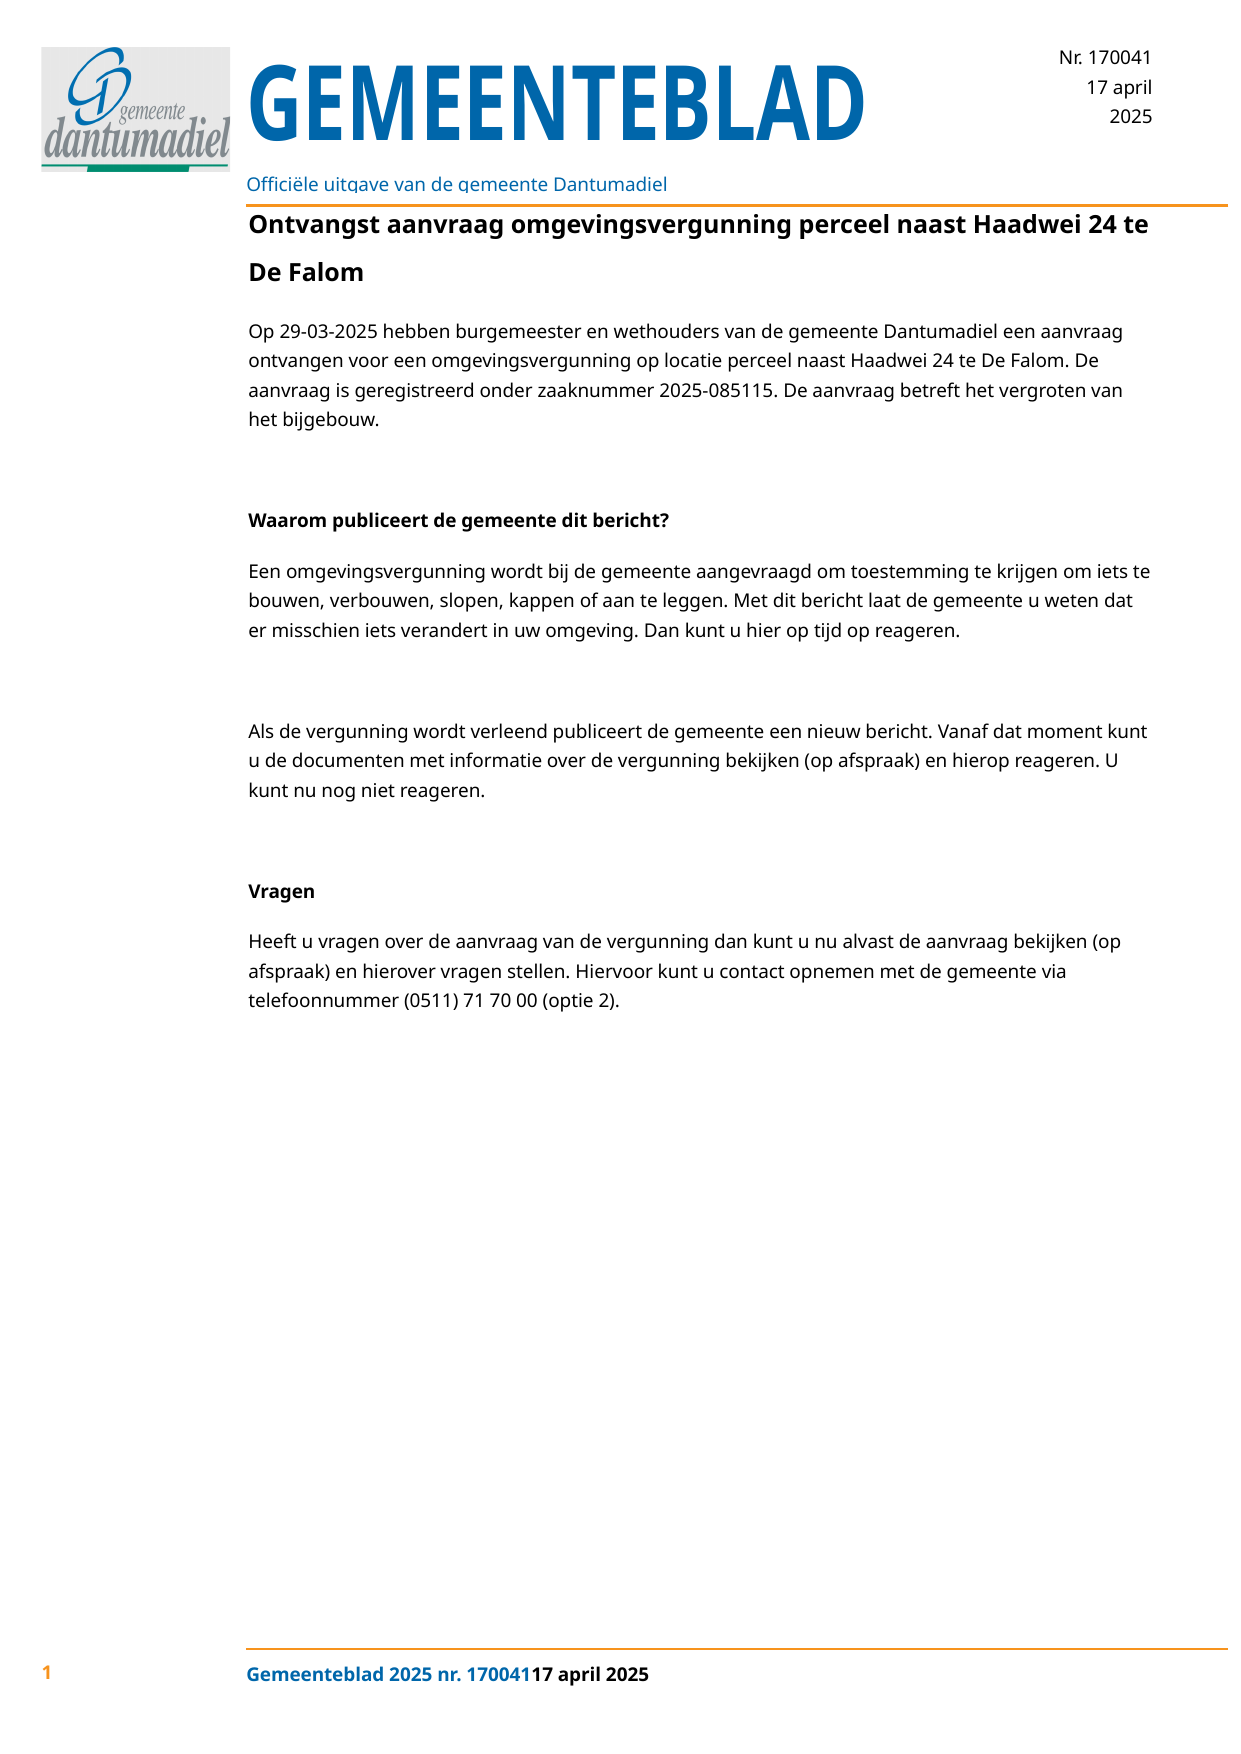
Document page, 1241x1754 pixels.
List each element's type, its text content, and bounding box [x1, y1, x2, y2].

picture [41, 47, 231, 172]
text Als de vergunning wordt verleend publiceert de gemeente een nieuw bericht. Vanaf dat moment kunt u de documenten met informatie over de vergunning bekijken (op afspraak) en hierop reageren. U kunt nu nog niet reageren. [248, 718, 1152, 803]
text Waarom publiceert de gemeente dit bericht? [248, 507, 1152, 533]
text Vragen [248, 878, 1152, 904]
text Heeft u vragen over de aanvraag van de vergunning dan kunt u nu alvast de aanvraag bekijken (op afspraak) en hierover vragen stellen. Hiervoor kunt u contact opnemen met de gemeente via telefoonnummer (0511) 71 70 00 (optie 2). [248, 928, 1152, 1013]
text Een omgevingsvergunning wordt bij de gemeente aangevraagd om toestemming te krijgen om iets te bouwen, verbouwen, slopen, kappen of aan te leggen. Met dit bericht laat de gemeente u weten dat er misschien iets verandert in uw omgeving. Dan kunt u hier op tijd op reageren. [248, 558, 1152, 643]
text Ontvangst aanvraag omgevingsvergunning perceel naast Haadwei 24 te De Falom [248, 207, 1152, 288]
text Op 29-03-2025 hebben burgemeester en wethouders van de gemeente Dantumadiel een aanvraag ontvangen voor een omgevingsvergunning op locatie perceel naast Haadwei 24 te De Falom. De aanvraag is geregistreerd onder zaaknummer 2025-085115. De aanvraag betreft het vergroten van het bijgebouw. [248, 318, 1152, 432]
